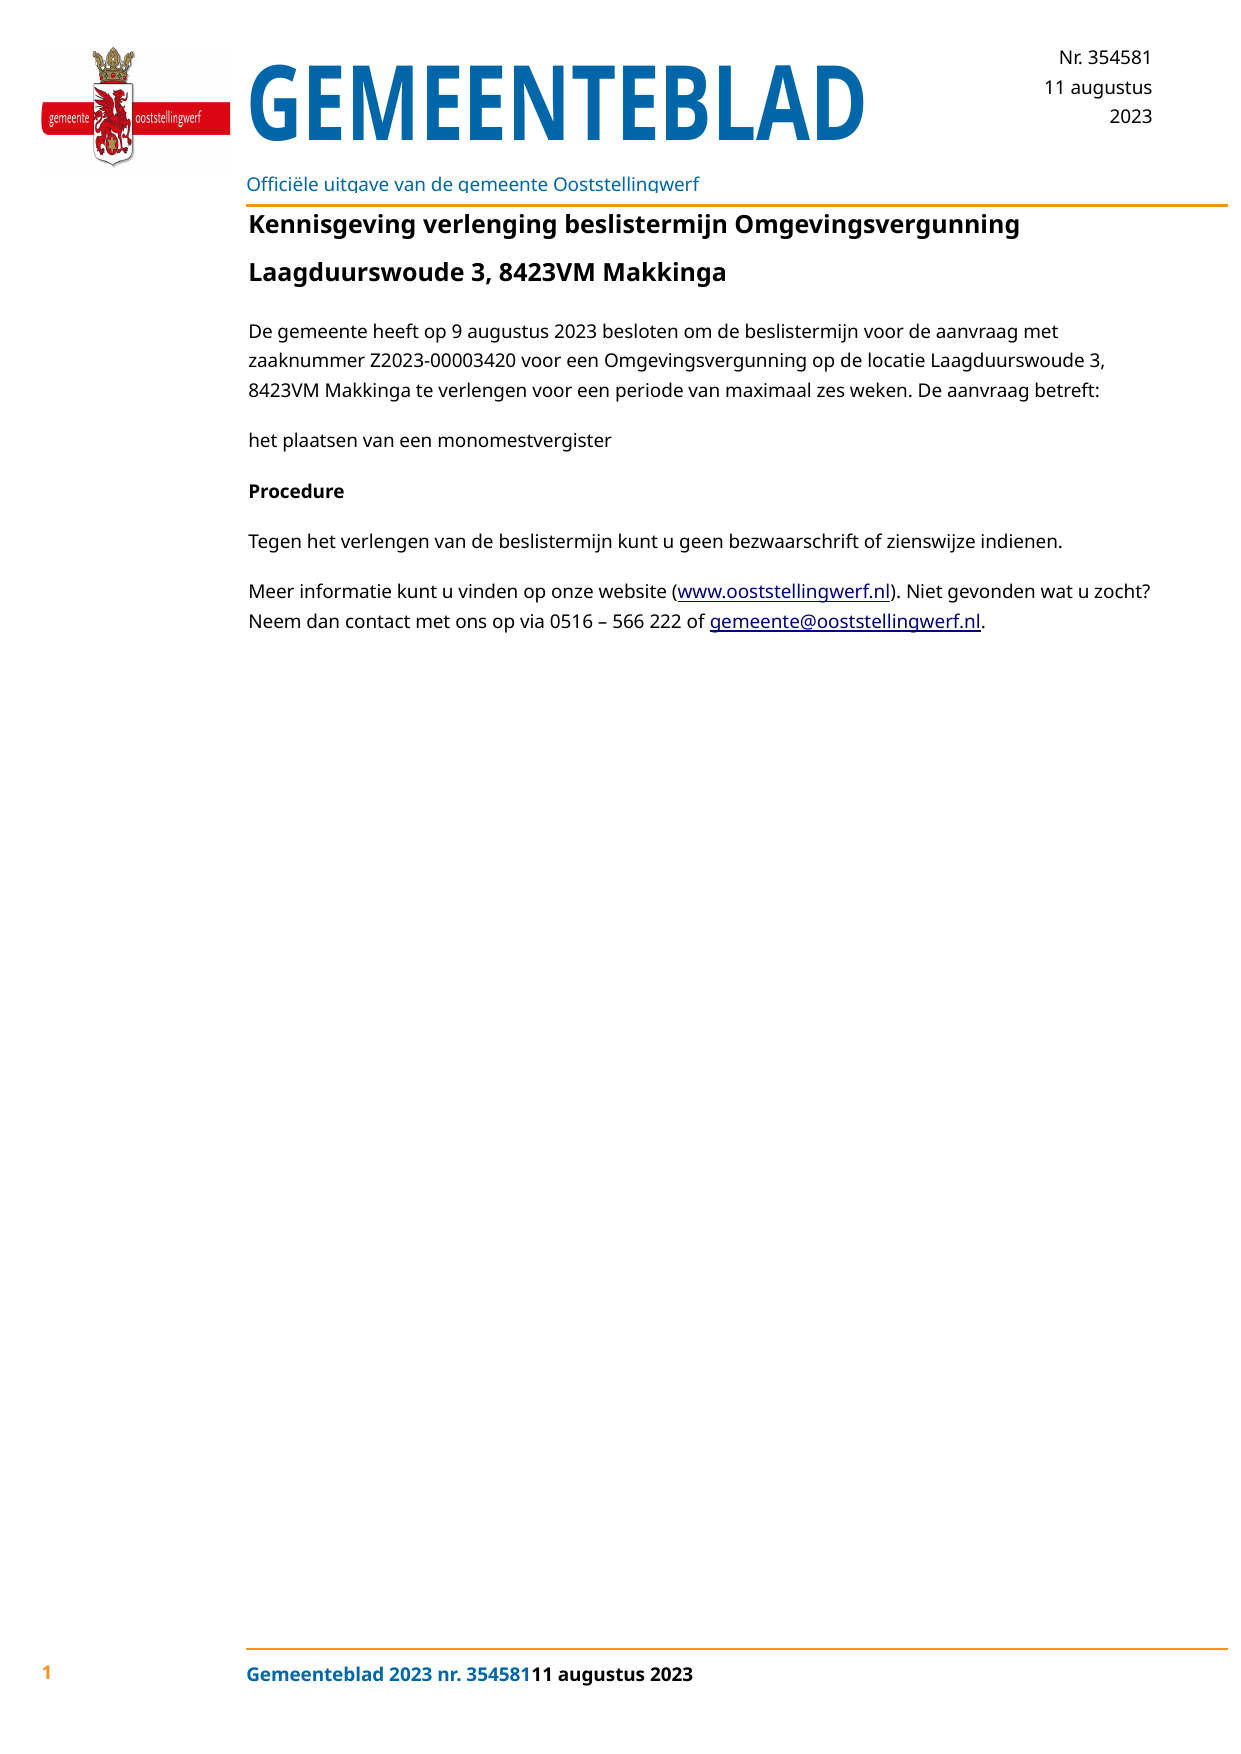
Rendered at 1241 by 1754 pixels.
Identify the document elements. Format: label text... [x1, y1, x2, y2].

text Procedure [248, 478, 1152, 504]
text het plaatsen van een monomestvergister [248, 427, 1152, 453]
text Tegen het verlengen van de beslistermijn kunt u geen bezwaarschrift of zienswijze indienen. [248, 528, 1152, 554]
text De gemeente heeft op 9 augustus 2023 besloten om de beslistermijn voor de aanvraag met zaaknummer Z2023-00003420 voor een Omgevingsvergunning op de locatie Laagduurswoude 3, 8423VM Makkinga te verlengen voor een periode van maximaal zes weken. De aanvraag betreft: [248, 318, 1152, 403]
picture [41, 47, 231, 172]
text Meer informatie kunt u vinden op onze website (www.ooststellingwerf.nl). Niet gevonden wat u zocht? Neem dan contact met ons op via 0516 – 566 222 of gemeente@ooststellingwerf.nl. [248, 579, 1152, 634]
text Kennisgeving verlenging beslistermijn Omgevingsvergunning Laagduurswoude 3, 8423VM Makkinga [248, 207, 1152, 288]
